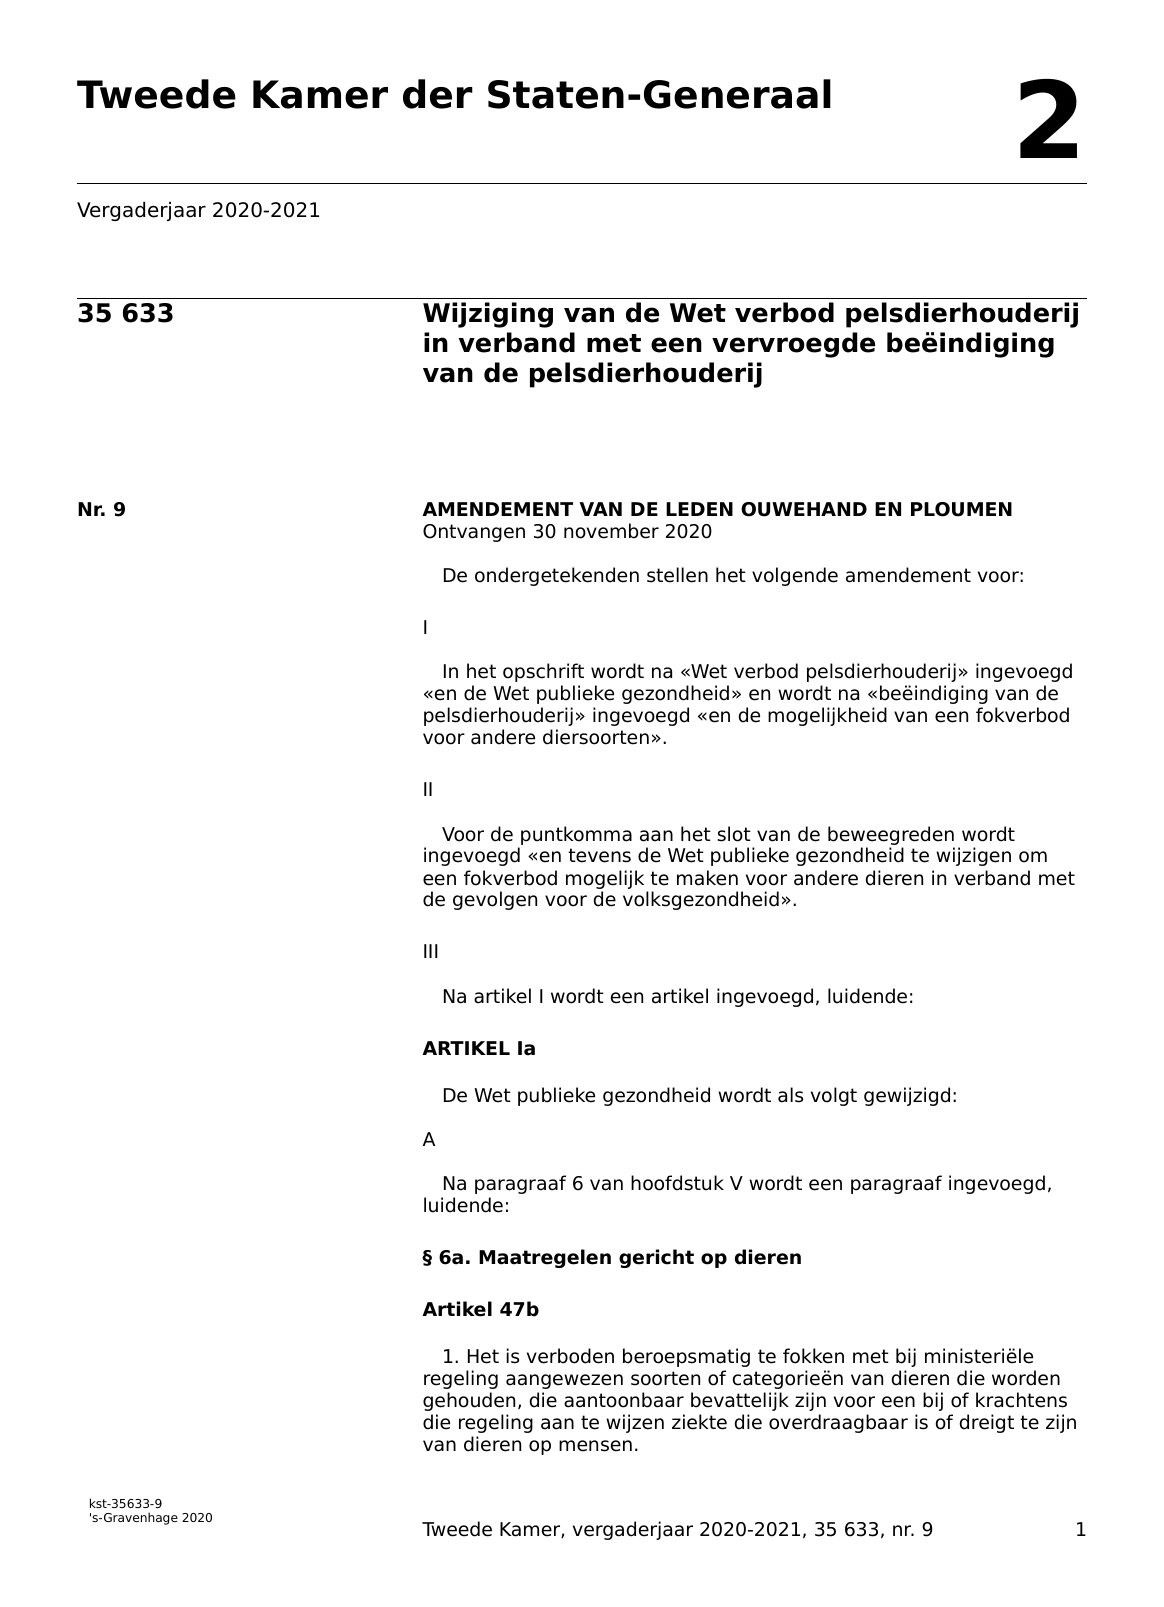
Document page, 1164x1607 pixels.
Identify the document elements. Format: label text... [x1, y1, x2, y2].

text Ontvangen 30 november 2020 [422, 521, 1087, 543]
subtitle II [422, 779, 1087, 801]
subtitle III [422, 941, 1087, 963]
text A [422, 1129, 1087, 1151]
text kst-35633-9 [88, 1497, 323, 1511]
text 1. Het is verboden beroepsmatig te fokken met bij ministeriële regeling aangewezen soorten of categorieën van dieren die worden gehouden, die aantoonbaar bevattelijk zijn voor een bij of krachtens die regeling aan te wijzen ziekte die overdraagbaar is of dreigt te zijn van dieren op mensen. [422, 1346, 1087, 1456]
text De Wet publieke gezondheid wordt als volgt gewijzigd: [422, 1084, 1087, 1106]
text In het opschrift wordt na «Wet verbod pelsdierhouderij» ingevoegd «en de Wet publieke gezondheid» en wordt na «beëindiging van de pelsdierhouderij» ingevoegd «en de mogelijkheid van een fokverbod voor andere diersoorten». [422, 661, 1087, 749]
subtitle ARTIKEL Ia [422, 1037, 1087, 1059]
table_header 2 [886, 59, 1087, 183]
subtitle 35 633 Wijziging van de Wet verbod pelsdierhouderij in verband met een vervroegde beëindiging van de pelsdierhouderij [77, 299, 1087, 388]
subtitle § 6a. Maatregelen gericht op dieren [422, 1247, 1087, 1269]
subtitle I [422, 617, 1087, 639]
text Na artikel I wordt een artikel ingevoegd, luidende: [422, 986, 1087, 1007]
table_cell Vergaderjaar 2020-2021 [77, 184, 1087, 298]
text Na paragraaf 6 van hoofdstuk V wordt een paragraaf ingevoegd, luidende: [422, 1173, 1087, 1217]
text De ondergetekenden stellen het volgende amendement voor: [422, 565, 1087, 587]
subtitle Artikel 47b [422, 1299, 1087, 1321]
table_header Tweede Kamer der Staten-Generaal [77, 59, 886, 183]
text Voor de puntkomma aan het slot van de beweegreden wordt ingevoegd «en tevens de Wet publieke gezondheid te wijzigen om een fokverbod mogelijk te maken voor andere dieren in verband met de gevolgen voor de volksgezondheid». [422, 823, 1087, 911]
subtitle Nr. 9 AMENDEMENT VAN DE LEDEN OUWEHAND EN PLOUMEN [77, 499, 1087, 521]
text 's-Gravenhage 2020 [88, 1511, 323, 1525]
